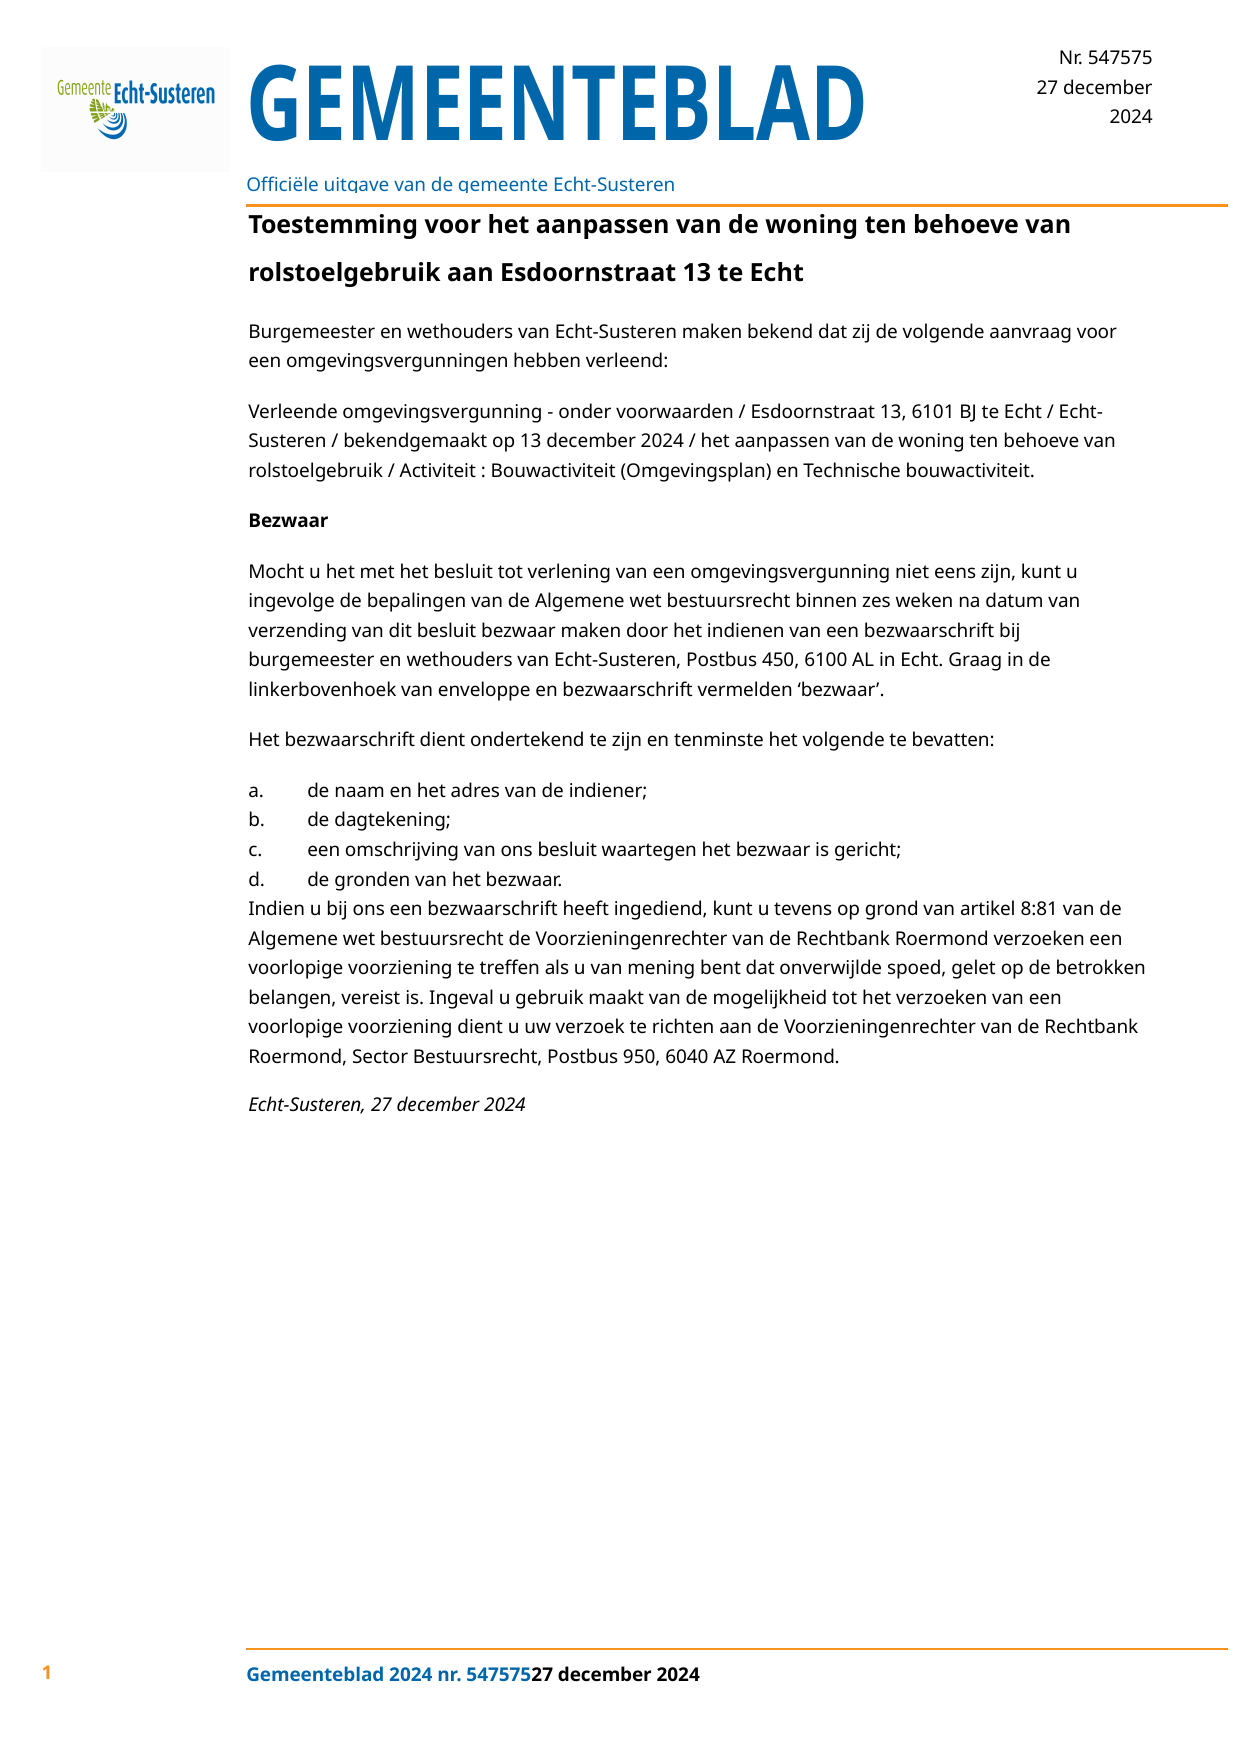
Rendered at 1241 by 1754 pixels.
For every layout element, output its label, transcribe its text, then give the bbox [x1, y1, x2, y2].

list de gronden van het bezwaar. [248, 866, 1152, 892]
text Toestemming voor het aanpassen van de woning ten behoeve van rolstoelgebruik aan Esdoornstraat 13 te Echt [248, 207, 1152, 288]
text Mocht u het met het besluit tot verlening van een omgevingsvergunning niet eens zijn, kunt u ingevolge de bepalingen van de Algemene wet bestuursrecht binnen zes weken na datum van verzending van dit besluit bezwaar maken door het indienen van een bezwaarschrift bij burgemeester en wethouders van Echt-Susteren, Postbus 450, 6100 AL in Echt. Graag in de linkerbovenhoek van enveloppe en bezwaarschrift vermelden ‘bezwaar’. [248, 558, 1152, 702]
list de naam en het adres van de indiener; [248, 777, 1152, 803]
picture [41, 47, 231, 172]
text Het bezwaarschrift dient ondertekend te zijn en tenminste het volgende te bevatten: [248, 727, 1152, 752]
text Bezwaar [248, 507, 1152, 533]
text Verleende omgevingsvergunning - onder voorwaarden / Esdoornstraat 13, 6101 BJ te Echt / Echt-Susteren / bekendgemaakt op 13 december 2024 / het aanpassen van de woning ten behoeve van rolstoelgebruik / Activiteit : Bouwactiviteit (Omgevingsplan) en Technische bouwactiviteit. [248, 398, 1152, 483]
text Indien u bij ons een bezwaarschrift heeft ingediend, kunt u tevens op grond van artikel 8:81 van de Algemene wet bestuursrecht de Voorzieningenrechter van de Rechtbank Roermond verzoeken een voorlopige voorziening te treffen als u van mening bent dat onverwijlde spoed, gelet op de betrokken belangen, vereist is. Ingeval u gebruik maakt van de mogelijkheid tot het verzoeken van een voorlopige voorziening dient u uw verzoek te richten aan de Voorzieningenrechter van de Rechtbank Roermond, Sector Bestuursrecht, Postbus 950, 6040 AZ Roermond. [248, 895, 1152, 1069]
list de dagtekening; [248, 807, 1152, 832]
text Burgemeester en wethouders van Echt-Susteren maken bekend dat zij de volgende aanvraag voor een omgevingsvergunningen hebben verleend: [248, 318, 1152, 373]
text Echt-Susteren, 27 december 2024 [248, 1091, 1152, 1117]
list een omschrijving van ons besluit waartegen het bezwaar is gericht; [248, 836, 1152, 862]
